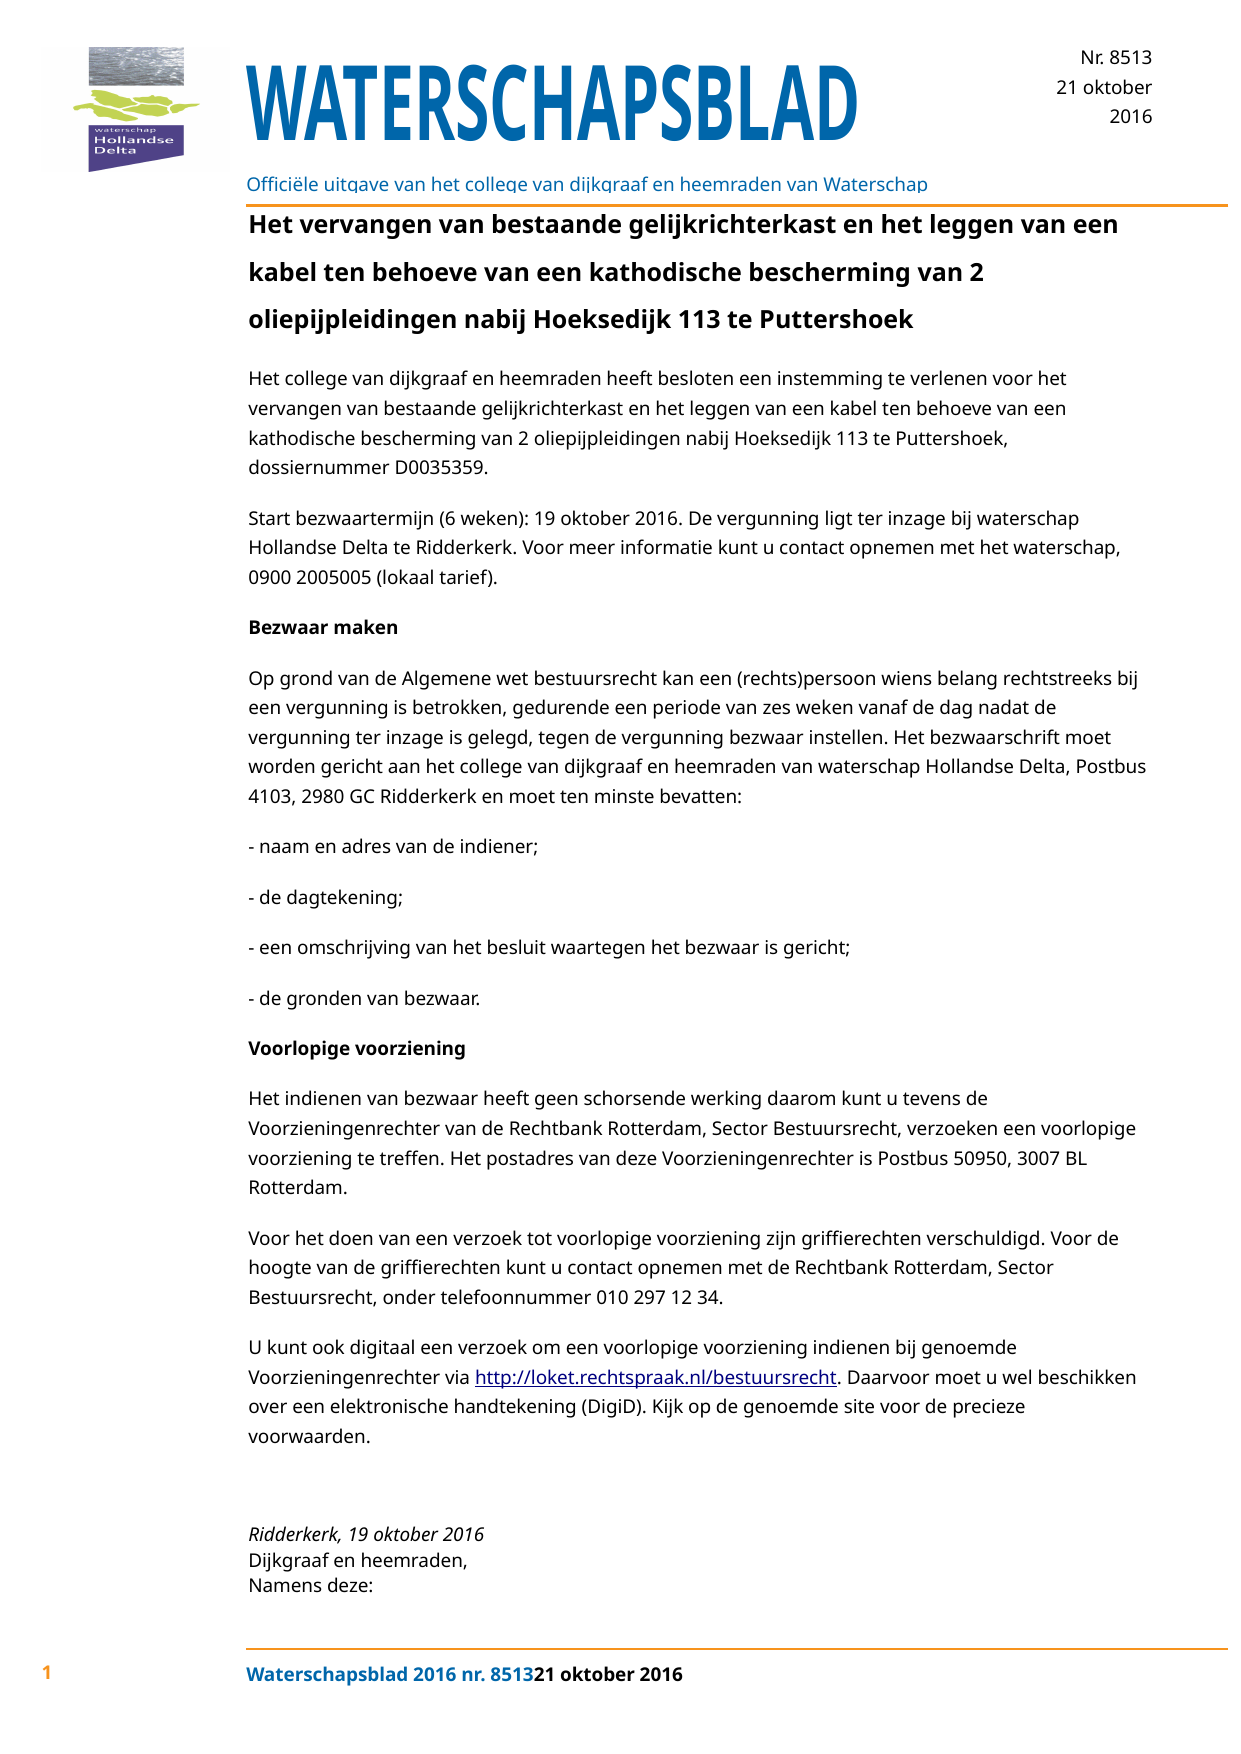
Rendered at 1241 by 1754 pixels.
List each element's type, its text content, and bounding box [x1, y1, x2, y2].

text Voorlopige voorziening [248, 1035, 1152, 1061]
text Het college van dijkgraaf en heemraden heeft besloten een instemming te verlenen voor het vervangen van bestaande gelijkrichterkast en het leggen van een kabel ten behoeve van een kathodische bescherming van 2 oliepijpleidingen nabij Hoeksedijk 113 te Puttershoek, dossiernummer D0035359. [248, 366, 1152, 480]
picture [41, 47, 231, 172]
text Dijkgraaf en heemraden, [248, 1547, 1152, 1573]
text Namens deze: [248, 1573, 1152, 1598]
text U kunt ook digitaal een verzoek om een voorlopige voorziening indienen bij genoemde Voorzieningenrechter via http://loket.rechtspraak.nl/bestuursrecht. Daarvoor moet u wel beschikken over een elektronische handtekening (DigiD). Kijk op de genoemde site voor de precieze voorwaarden. [248, 1334, 1152, 1449]
text - naam en adres van de indiener; [248, 833, 1152, 859]
text Ridderkerk, 19 oktober 2016 [248, 1521, 1152, 1547]
text - de gronden van bezwaar. [248, 985, 1152, 1010]
text - de dagtekening; [248, 884, 1152, 909]
text - een omschrijving van het besluit waartegen het bezwaar is gericht; [248, 934, 1152, 960]
text Op grond van de Algemene wet bestuursrecht kan een (rechts)persoon wiens belang rechtstreeks bij een vergunning is betrokken, gedurende een periode van zes weken vanaf de dag nadat de vergunning ter inzage is gelegd, tegen de vergunning bezwaar instellen. Het bezwaarschrift moet worden gericht aan het college van dijkgraaf en heemraden van waterschap Hollandse Delta, Postbus 4103, 2980 GC Ridderkerk en moet ten minste bevatten: [248, 665, 1152, 809]
text Het indienen van bezwaar heeft geen schorsende werking daarom kunt u tevens de Voorzieningenrechter van de Rechtbank Rotterdam, Sector Bestuursrecht, verzoeken een voorlopige voorziening te treffen. Het postadres van deze Voorzieningenrechter is Postbus 50950, 3007 BL Rotterdam. [248, 1086, 1152, 1200]
text Start bezwaartermijn (6 weken): 19 oktober 2016. De vergunning ligt ter inzage bij waterschap Hollandse Delta te Ridderkerk. Voor meer informatie kunt u contact opnemen met het waterschap, 0900 2005005 (lokaal tarief). [248, 505, 1152, 589]
text Het vervangen van bestaande gelijkrichterkast en het leggen van een kabel ten behoeve van een kathodische bescherming van 2 oliepijpleidingen nabij Hoeksedijk 113 te Puttershoek [248, 207, 1152, 336]
text Voor het doen van een verzoek tot voorlopige voorziening zijn griffierechten verschuldigd. Voor de hoogte van de griffierechten kunt u contact opnemen met de Rechtbank Rotterdam, Sector Bestuursrecht, onder telefoonnummer 010 297 12 34. [248, 1225, 1152, 1309]
text Bezwaar maken [248, 614, 1152, 640]
